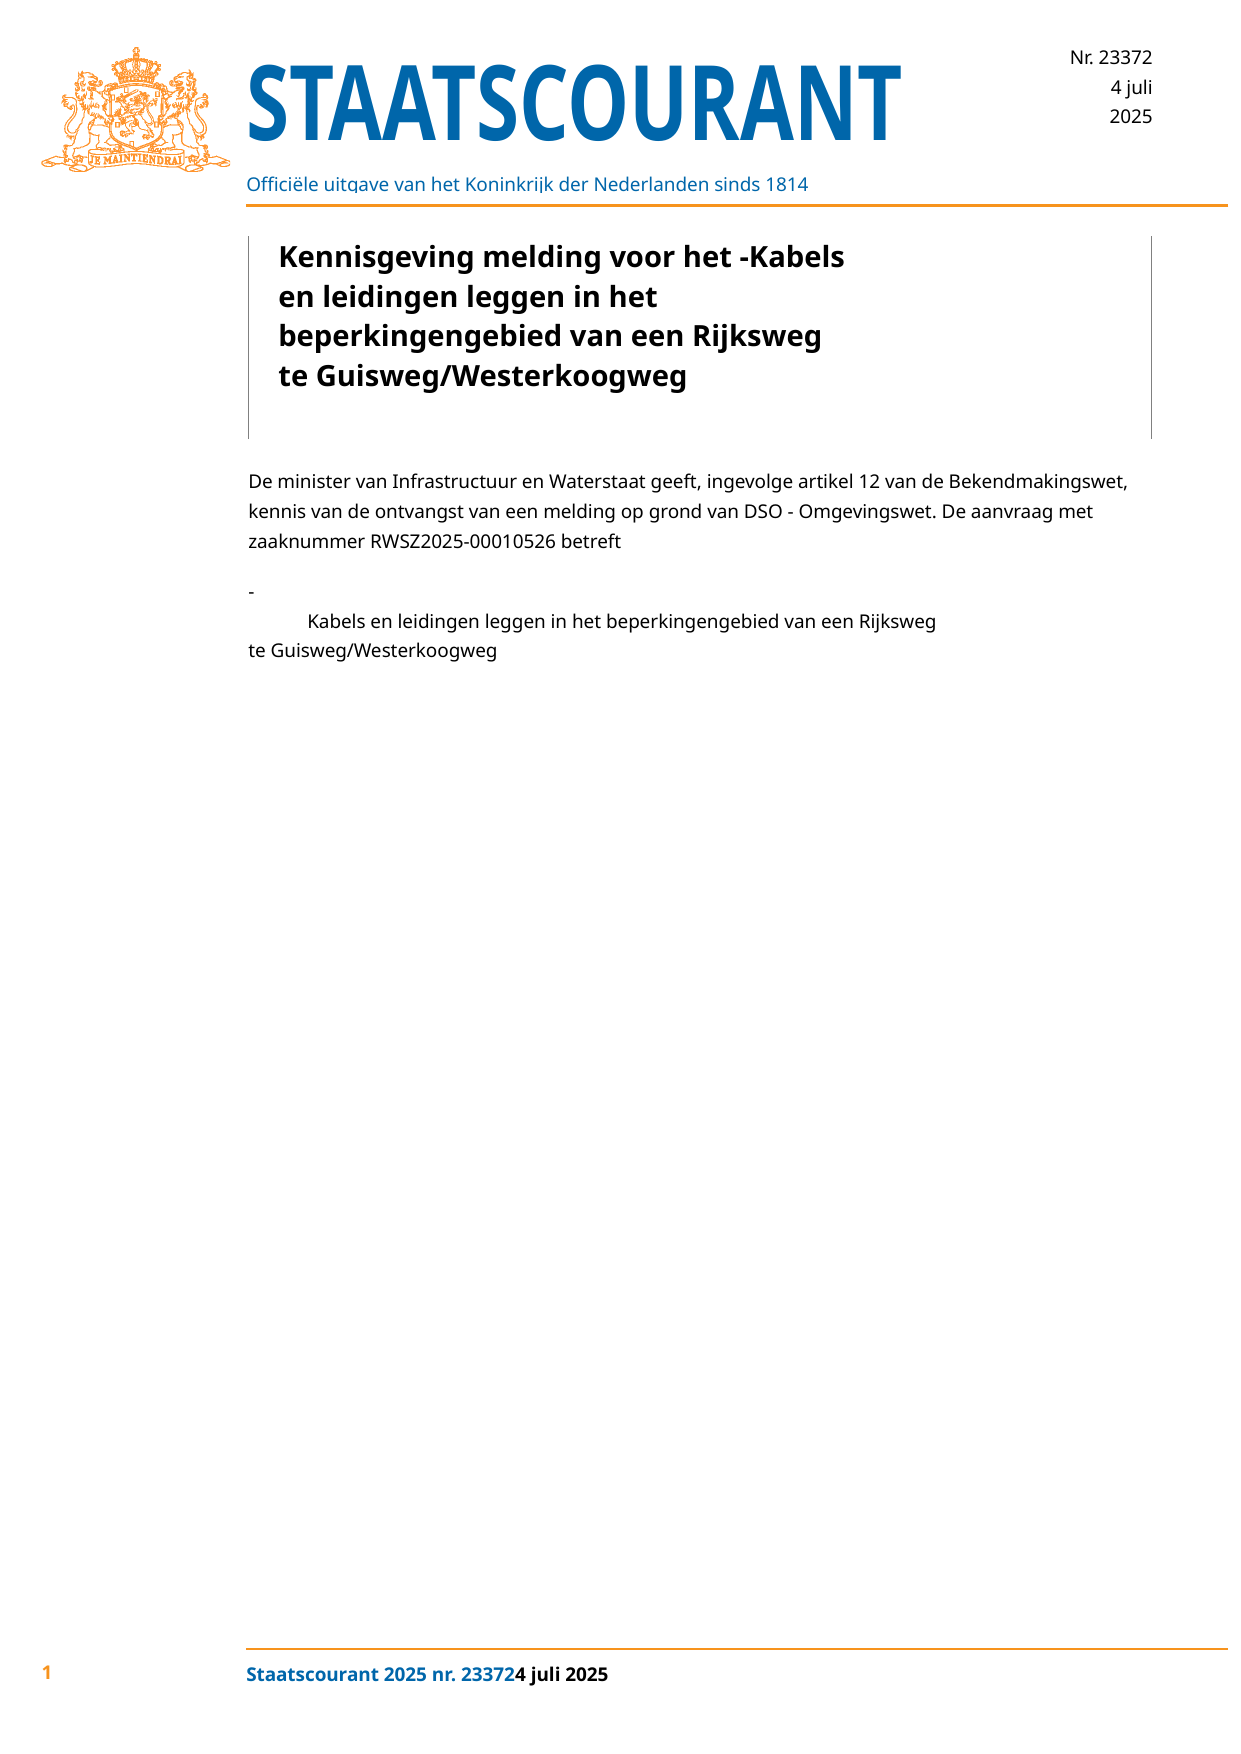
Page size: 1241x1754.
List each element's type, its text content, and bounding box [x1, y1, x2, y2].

text te Guisweg/Westerkoogweg [248, 637, 1152, 663]
table_header [1090, 236, 1151, 413]
table_header [850, 414, 1151, 439]
table_header [850, 236, 912, 413]
picture [41, 47, 231, 172]
picture [912, 236, 1090, 414]
text De minister van Infrastructuur en Waterstaat geeft, ingevolge artikel 12 van de Bekendmakingswet, kennis van de ontvangst van een melding op grond van DSO - Omgevingswet. De aanvraag met zaaknummer RWSZ2025-00010526 betreft [248, 469, 1152, 553]
table_header Kennisgeving melding voor het -Kabels en leidingen leggen in het beperkingengebied van een Rijksweg te Guisweg/Westerkoogweg [249, 236, 850, 439]
list Kabels en leidingen leggen in het beperkingengebied van een Rijksweg [248, 608, 1152, 633]
